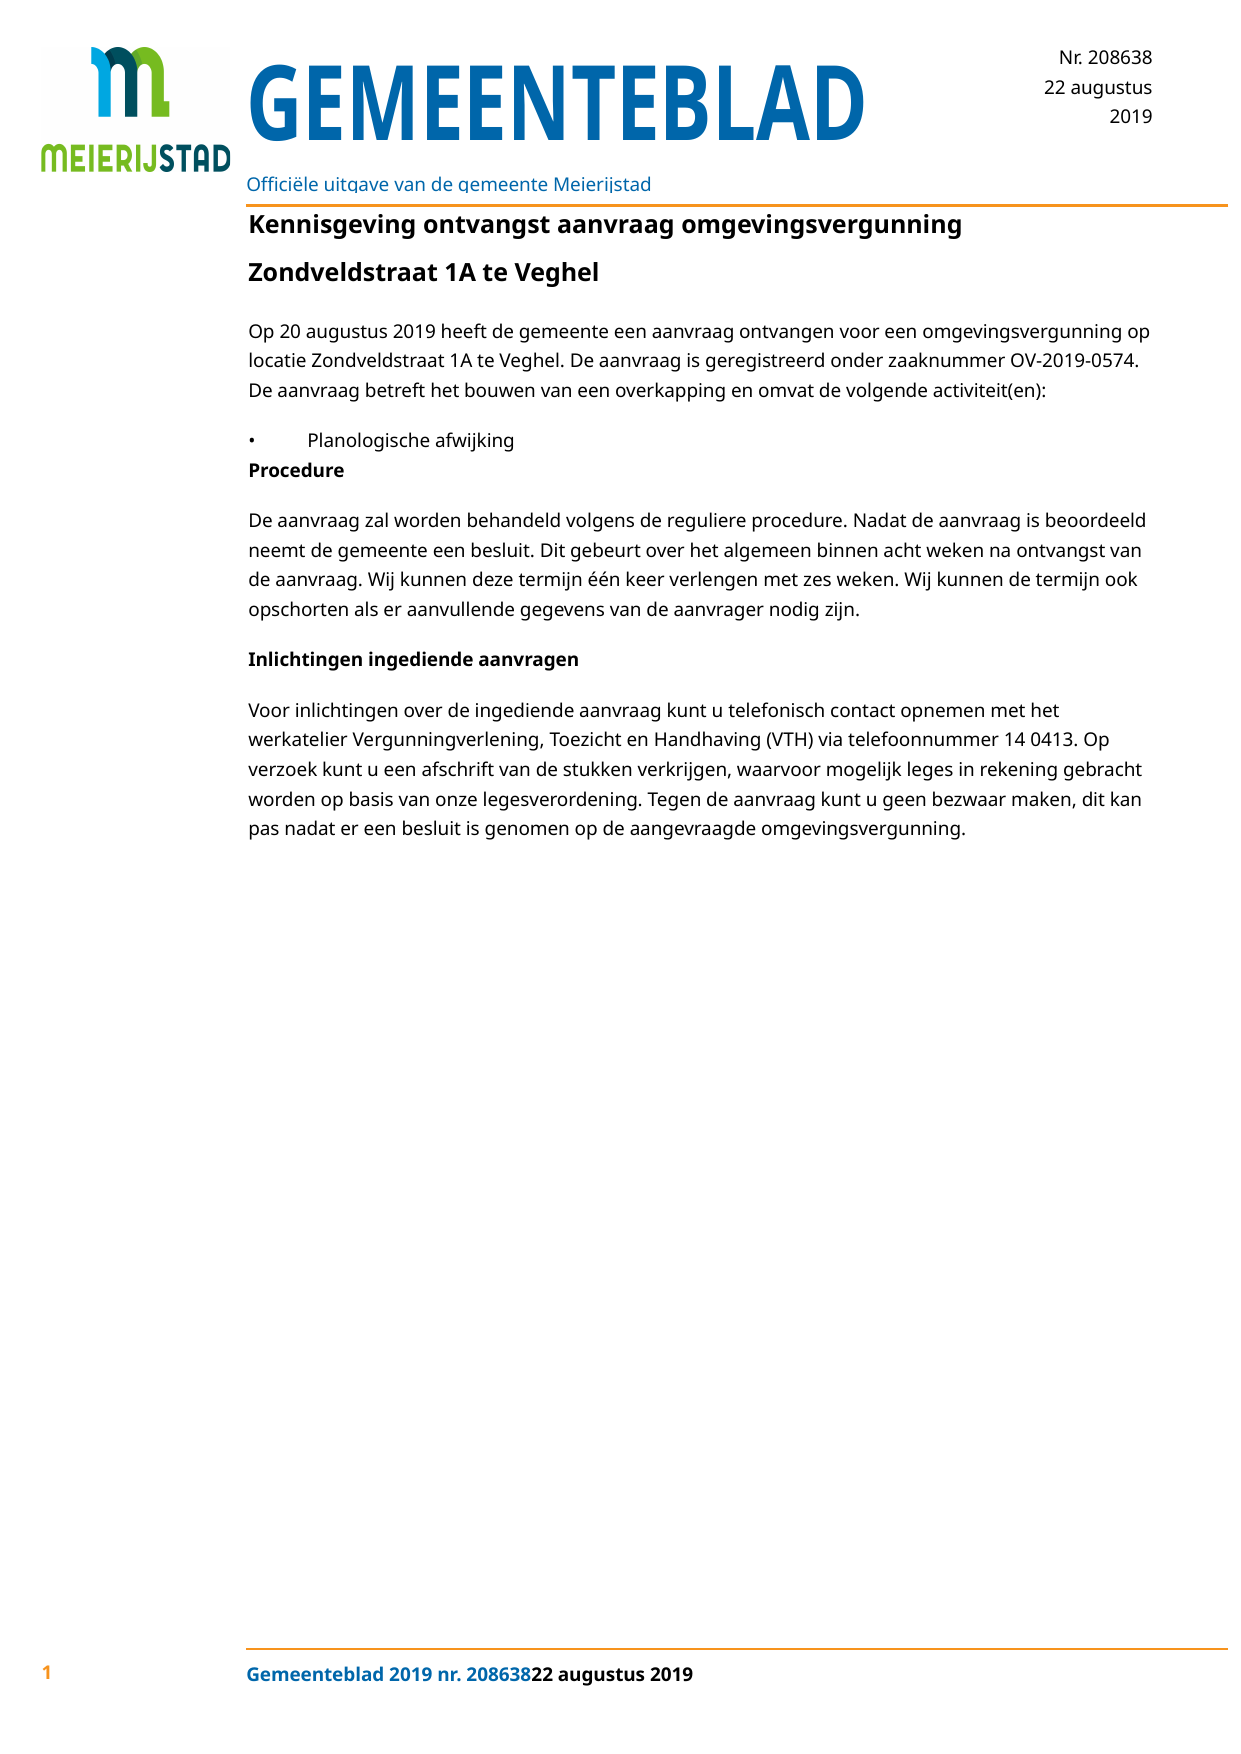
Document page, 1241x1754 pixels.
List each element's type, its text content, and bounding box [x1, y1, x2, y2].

list Planologische afwijking [248, 427, 1152, 453]
text Kennisgeving ontvangst aanvraag omgevingsvergunning Zondveldstraat 1A te Veghel [248, 207, 1152, 288]
picture [41, 47, 231, 172]
text Voor inlichtingen over de ingediende aanvraag kunt u telefonisch contact opnemen met het werkatelier Vergunningverlening, Toezicht en Handhaving (VTH) via telefoonnummer 14 0413. Op verzoek kunt u een afschrift van de stukken verkrijgen, waarvoor mogelijk leges in rekening gebracht worden op basis van onze legesverordening. Tegen de aanvraag kunt u geen bezwaar maken, dit kan pas nadat er een besluit is genomen op de aangevraagde omgevingsvergunning. [248, 697, 1152, 841]
text De aanvraag zal worden behandeld volgens de reguliere procedure. Nadat de aanvraag is beoordeeld neemt de gemeente een besluit. Dit gebeurt over het algemeen binnen acht weken na ontvangst van de aanvraag. Wij kunnen deze termijn één keer verlengen met zes weken. Wij kunnen de termijn ook opschorten als er aanvullende gegevens van de aanvrager nodig zijn. [248, 507, 1152, 622]
text Inlichtingen ingediende aanvragen [248, 647, 1152, 672]
text Procedure [248, 457, 1152, 483]
text Op 20 augustus 2019 heeft de gemeente een aanvraag ontvangen voor een omgevingsvergunning op locatie Zondveldstraat 1A te Veghel. De aanvraag is geregistreerd onder zaaknummer OV-2019-0574. De aanvraag betreft het bouwen van een overkapping en omvat de volgende activiteit(en): [248, 318, 1152, 403]
